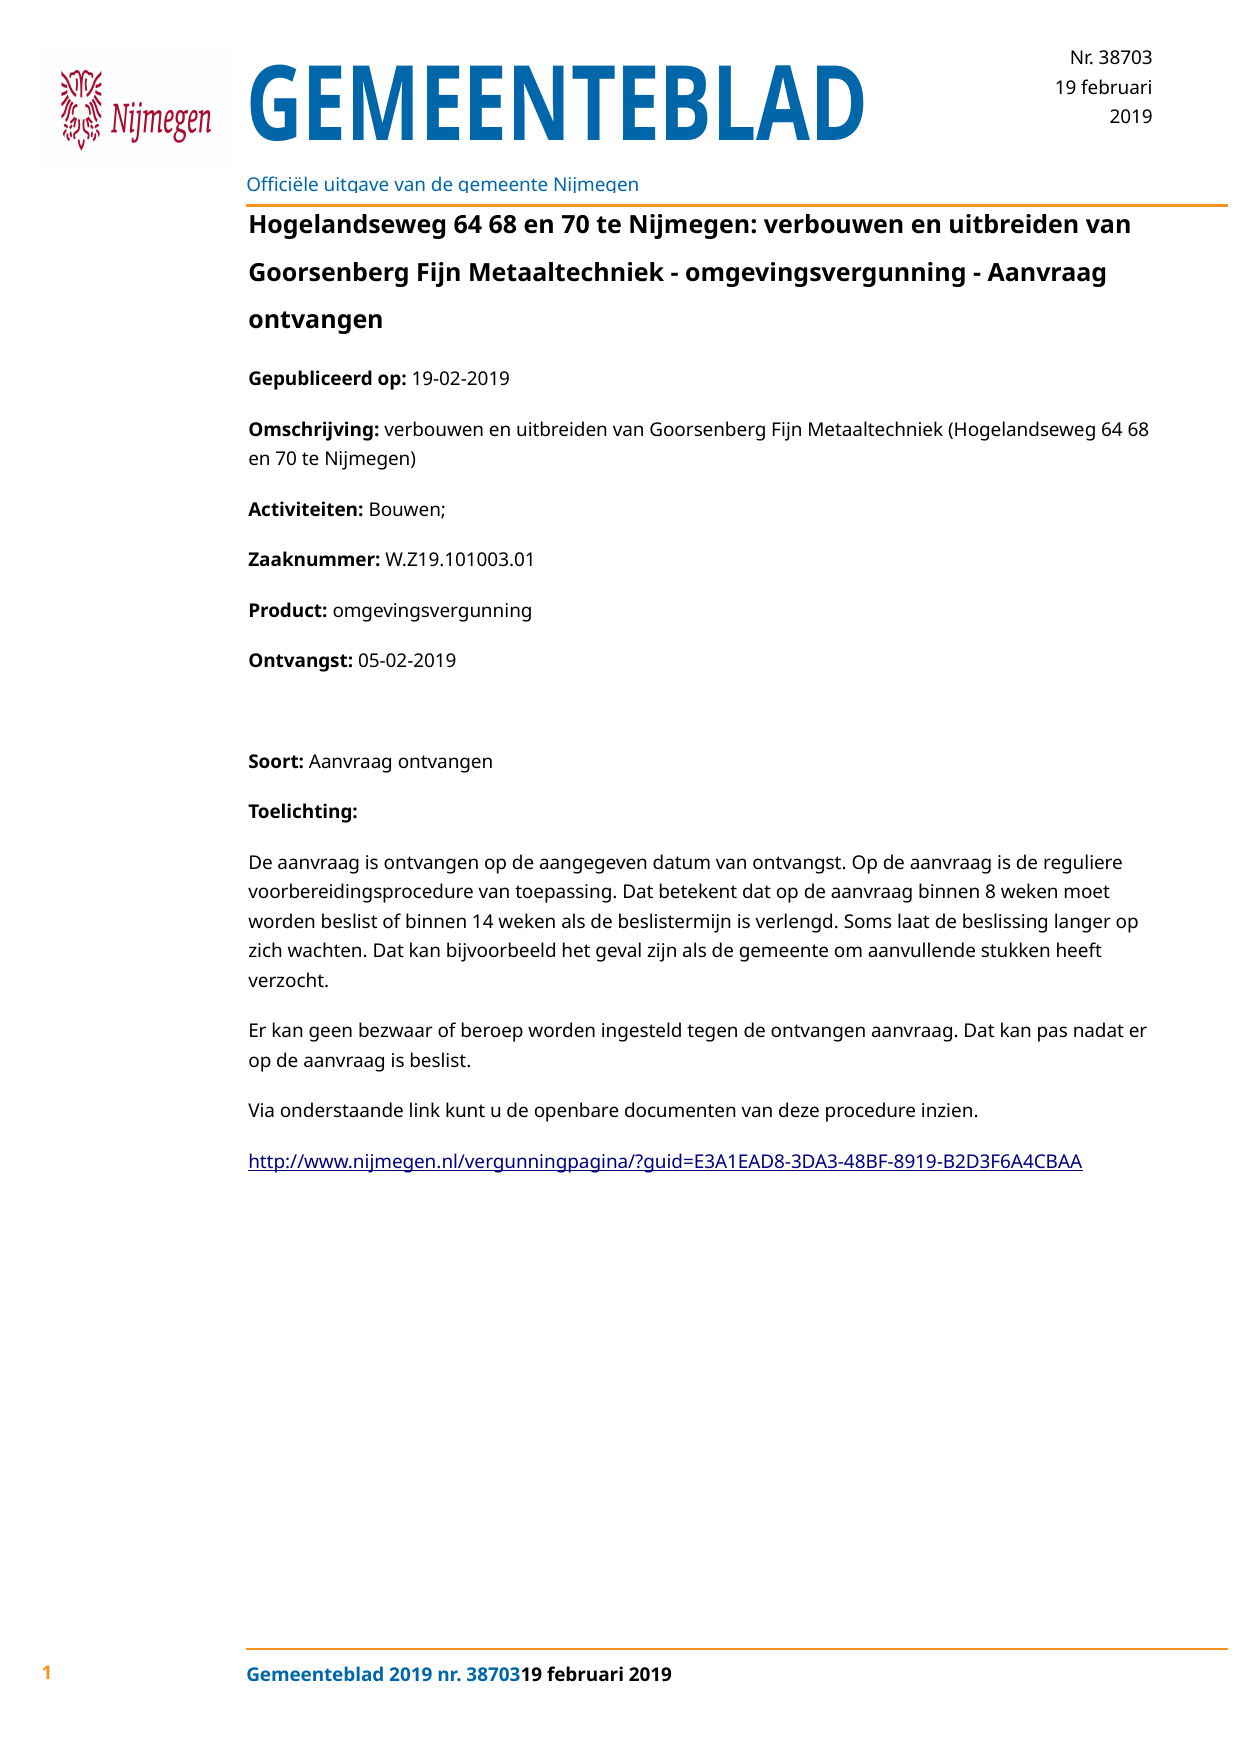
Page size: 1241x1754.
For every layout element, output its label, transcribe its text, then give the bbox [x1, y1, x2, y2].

text Er kan geen bezwaar of beroep worden ingesteld tegen de ontvangen aanvraag. Dat kan pas nadat er op de aanvraag is beslist. [248, 1018, 1152, 1073]
text Omschrijving: verbouwen en uitbreiden van Goorsenberg Fijn Metaaltechniek (Hogelandseweg 64 68 en 70 te Nijmegen) [248, 416, 1152, 471]
text http://www.nijmegen.nl/vergunningpagina/?guid=E3A1EAD8-3DA3-48BF-8919-B2D3F6A4CBAA [248, 1148, 1152, 1174]
text Toelichting: [248, 798, 1152, 824]
text Soort: Aanvraag ontvangen [248, 748, 1152, 774]
text Gepubliceerd op: 19-02-2019 [248, 366, 1152, 391]
text Activiteiten: Bouwen; [248, 496, 1152, 522]
text Ontvangst: 05-02-2019 [248, 647, 1152, 673]
text De aanvraag is ontvangen op de aangegeven datum van ontvangst. Op de aanvraag is de reguliere voorbereidingsprocedure van toepassing. Dat betekent dat op de aanvraag binnen 8 weken moet worden beslist of binnen 14 weken als de beslistermijn is verlengd. Soms laat de beslissing langer op zich wachten. Dat kan bijvoorbeeld het geval zijn als de gemeente om aanvullende stukken heeft verzocht. [248, 849, 1152, 993]
text Zaaknummer: W.Z19.101003.01 [248, 546, 1152, 572]
text Hogelandseweg 64 68 en 70 te Nijmegen: verbouwen en uitbreiden van Goorsenberg Fijn Metaaltechniek - omgevingsvergunning - Aanvraag ontvangen [248, 207, 1152, 336]
picture [41, 47, 231, 172]
text Via onderstaande link kunt u de openbare documenten van deze procedure inzien. [248, 1098, 1152, 1123]
text Product: omgevingsvergunning [248, 597, 1152, 622]
